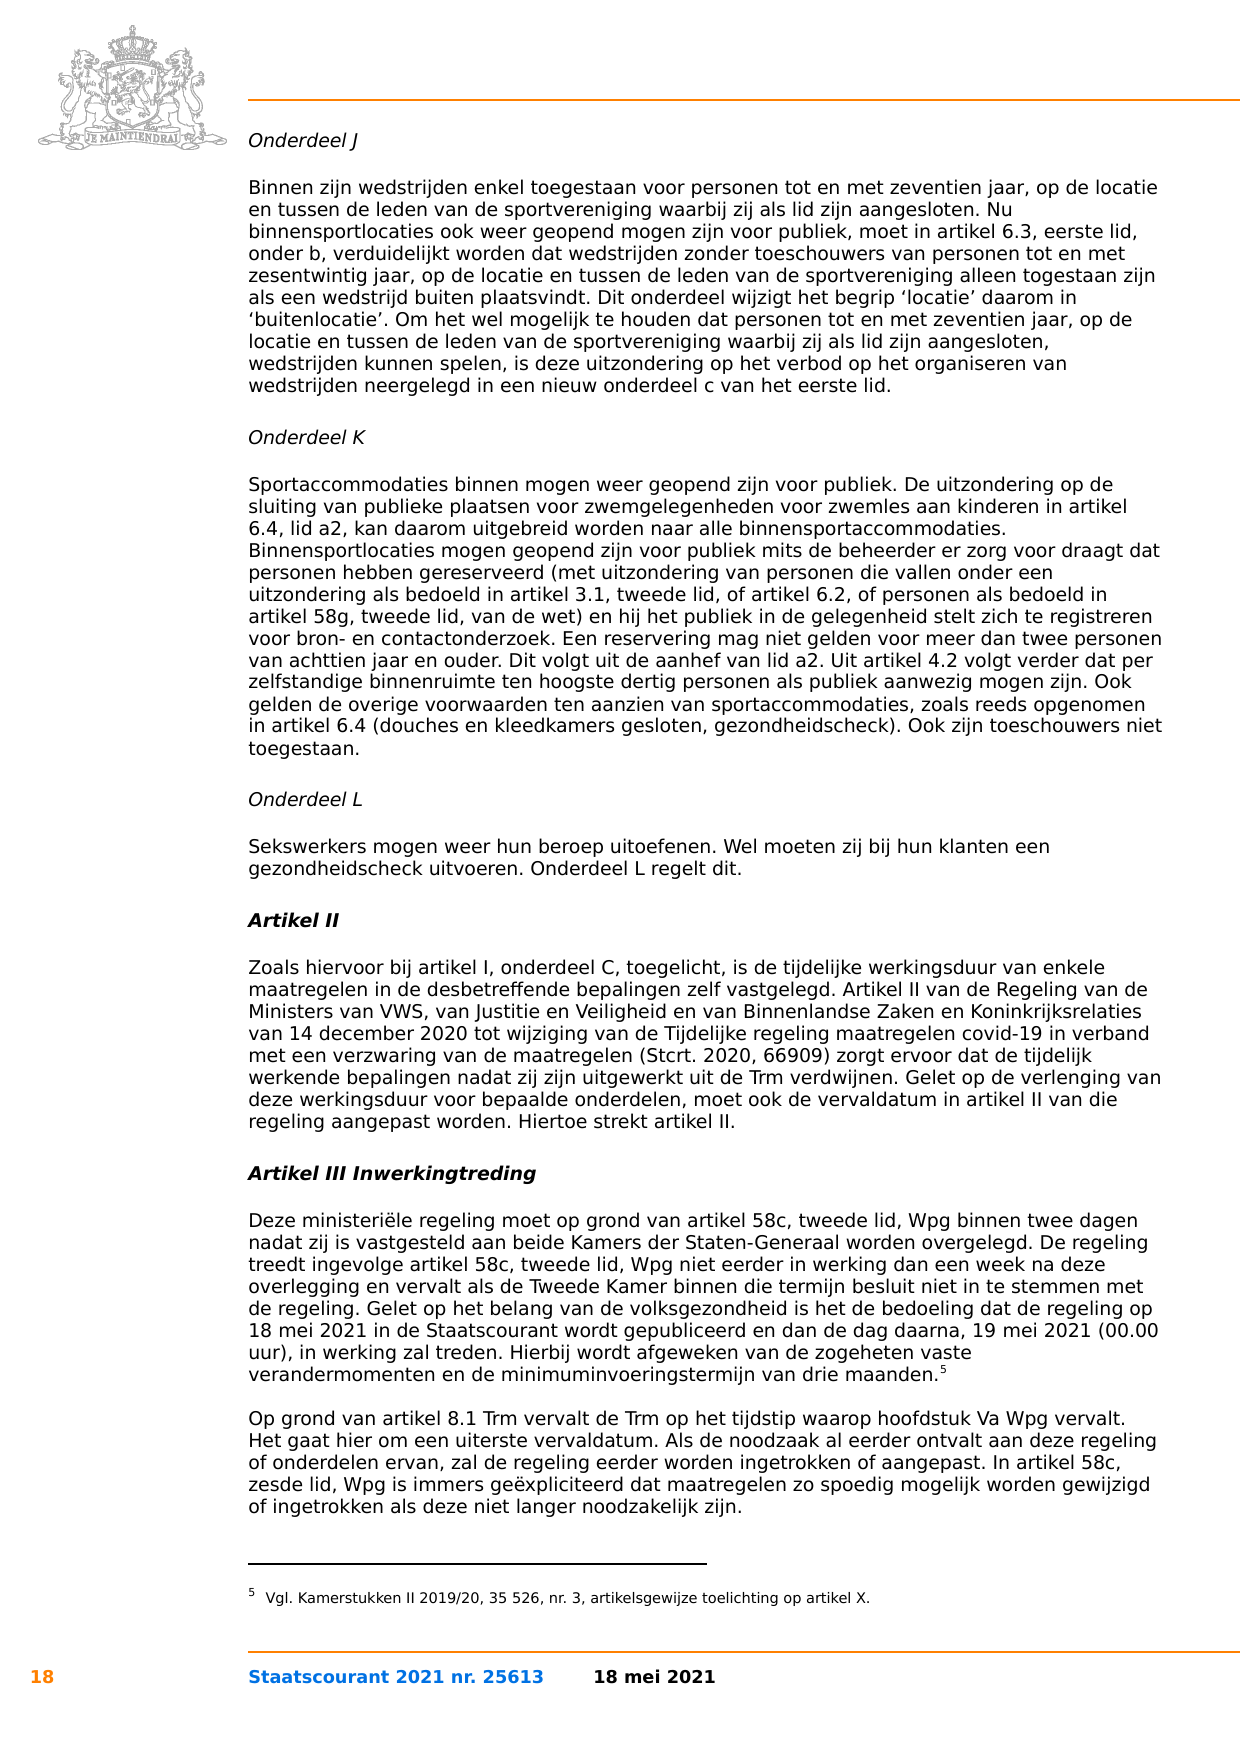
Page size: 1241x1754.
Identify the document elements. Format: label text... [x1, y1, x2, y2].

text Op grond van artikel 8.1 Trm vervalt de Trm op het tijdstip waarop hoofdstuk Va Wpg vervalt. Het gaat hier om een uiterste vervaldatum. Als de noodzaak al eerder ontvalt aan deze regeling of onderdelen ervan, zal de regeling eerder worden ingetrokken of aangepast. In artikel 58c, zesde lid, Wpg is immers geëxpliciteerd dat maatregelen zo spoedig mogelijk worden gewijzigd of ingetrokken als deze niet langer noodzakelijk zijn. [248, 1408, 1163, 1518]
text Vgl. Kamerstukken II 2019/20, 35 526, nr. 3, artikelsgewijze toelichting op artikel X. [248, 1586, 1163, 1608]
text Sekswerkers mogen weer hun beroep uitoefenen. Wel moeten zij bij hun klanten een gezondheidscheck uitvoeren. Onderdeel L regelt dit. [248, 836, 1163, 880]
subtitle Artikel III Inwerkingtreding [248, 1163, 1163, 1185]
text Zoals hiervoor bij artikel I, onderdeel C, toegelicht, is de tijdelijke werkingsduur van enkele maatregelen in de desbetreffende bepalingen zelf vastgelegd. Artikel II van de Regeling van de Ministers van VWS, van Justitie en Veiligheid en van Binnenlandse Zaken en Koninkrijksrelaties van 14 december 2020 tot wijziging van de Tijdelijke regeling maatregelen covid-19 in verband met een verzwaring van de maatregelen (Stcrt. 2020, 66909) zorgt ervoor dat de tijdelijk werkende bepalingen nadat zij zijn uitgewerkt uit de Trm verdwijnen. Gelet op de verlenging van deze werkingsduur voor bepaalde onderdelen, moet ook de vervaldatum in artikel II van die regeling aangepast worden. Hiertoe strekt artikel II. [248, 957, 1163, 1133]
picture [38, 25, 227, 150]
text Binnen zijn wedstrijden enkel toegestaan voor personen tot en met zeventien jaar, op de locatie en tussen de leden van de sportvereniging waarbij zij als lid zijn aangesloten. Nu binnensportlocaties ook weer geopend mogen zijn voor publiek, moet in artikel 6.3, eerste lid, onder b, verduidelijkt worden dat wedstrijden zonder toeschouwers van personen tot en met zesentwintig jaar, op de locatie en tussen de leden van de sportvereniging alleen togestaan zijn als een wedstrijd buiten plaatsvindt. Dit onderdeel wijzigt het begrip ‘locatie’ daarom in ‘buitenlocatie’. Om het wel mogelijk te houden dat personen tot en met zeventien jaar, op de locatie en tussen de leden van de sportvereniging waarbij zij als lid zijn aangesloten, wedstrijden kunnen spelen, is deze uitzondering op het verbod op het organiseren van wedstrijden neergelegd in een nieuw onderdeel c van het eerste lid. [248, 177, 1163, 397]
subtitle Artikel II [248, 910, 1163, 932]
subtitle Onderdeel L [248, 789, 1163, 811]
text Sportaccommodaties binnen mogen weer geopend zijn voor publiek. De uitzondering op de sluiting van publieke plaatsen voor zwemgelegenheden voor zwemles aan kinderen in artikel 6.4, lid a2, kan daarom uitgebreid worden naar alle binnensportaccommodaties. Binnensportlocaties mogen geopend zijn voor publiek mits de beheerder er zorg voor draagt dat personen hebben gereserveerd (met uitzondering van personen die vallen onder een uitzondering als bedoeld in artikel 3.1, tweede lid, of artikel 6.2, of personen als bedoeld in artikel 58g, tweede lid, van de wet) en hij het publiek in de gelegenheid stelt zich te registreren voor bron- en contactonderzoek. Een reservering mag niet gelden voor meer dan twee personen van achttien jaar en ouder. Dit volgt uit de aanhef van lid a2. Uit artikel 4.2 volgt verder dat per zelfstandige binnenruimte ten hoogste dertig personen als publiek aanwezig mogen zijn. Ook gelden de overige voorwaarden ten aanzien van sportaccommodaties, zoals reeds opgenomen in artikel 6.4 (douches en kleedkamers gesloten, gezondheidscheck). Ook zijn toeschouwers niet toegestaan. [248, 474, 1163, 759]
text Deze ministeriële regeling moet op grond van artikel 58c, tweede lid, Wpg binnen twee dagen nadat zij is vastgesteld aan beide Kamers der Staten-Generaal worden overgelegd. De regeling treedt ingevolge artikel 58c, tweede lid, Wpg niet eerder in werking dan een week na deze overlegging en vervalt als de Tweede Kamer binnen die termijn besluit niet in te stemmen met de regeling. Gelet op het belang van de volksgezondheid is het de bedoeling dat de regeling op 18 mei 2021 in de Staatscourant wordt gepubliceerd en dan de dag daarna, 19 mei 2021 (00.00 uur), in werking zal treden. Hierbij wordt afgeweken van de zogeheten vaste verandermomenten en de minimuminvoeringstermijn van drie maanden. [248, 1210, 1163, 1386]
subtitle Onderdeel J [248, 130, 1163, 152]
subtitle Onderdeel K [248, 427, 1163, 449]
